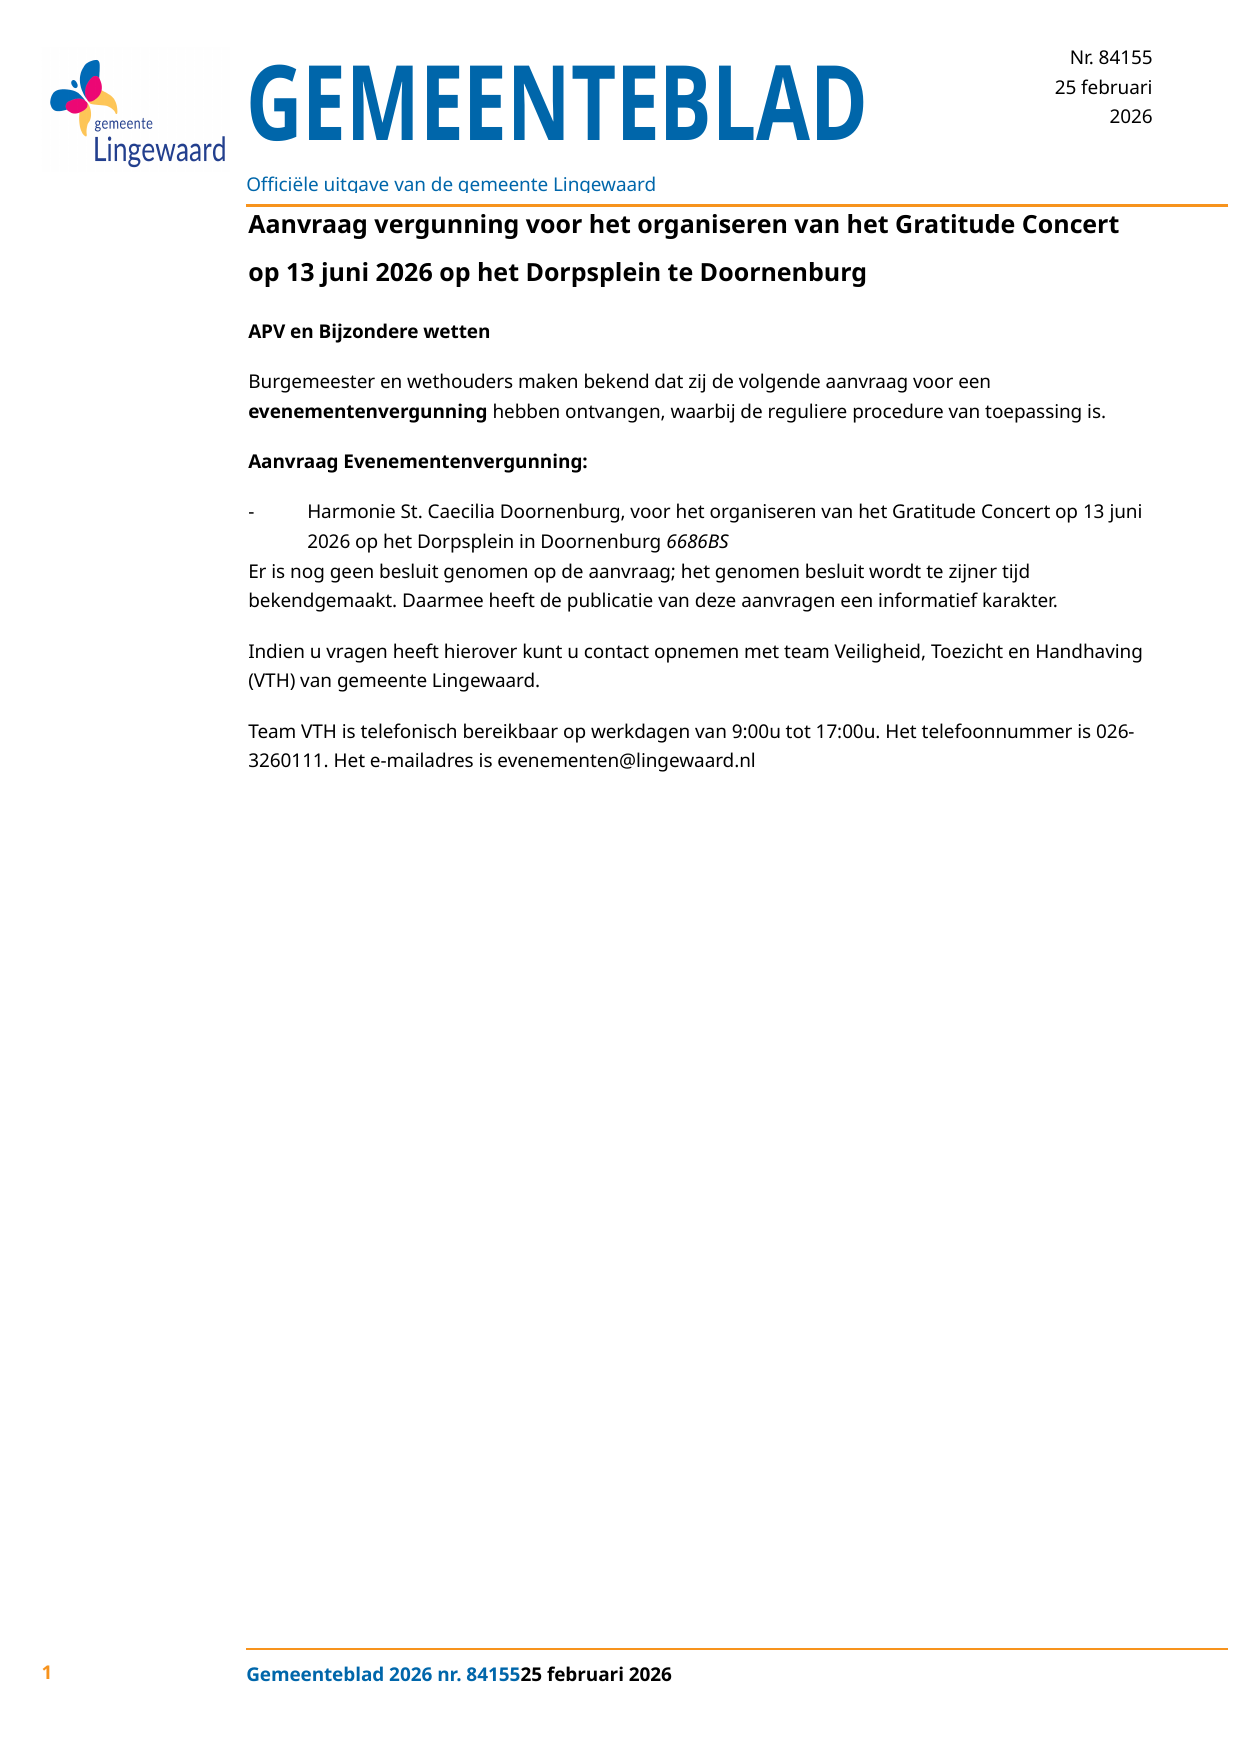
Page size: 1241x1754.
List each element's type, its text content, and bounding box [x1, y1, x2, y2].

text Team VTH is telefonisch bereikbaar op werkdagen van 9:00u tot 17:00u. Het telefoonnummer is 026-3260111. Het e-mailadres is evenementen@lingewaard.nl [248, 718, 1152, 773]
text Burgemeester en wethouders maken bekend dat zij de volgende aanvraag voor een evenementenvergunning hebben ontvangen, waarbij de reguliere procedure van toepassing is. [248, 368, 1152, 424]
picture [41, 47, 231, 172]
text Er is nog geen besluit genomen op de aanvraag; het genomen besluit wordt te zijner tijd bekendgemaakt. Daarmee heeft de publicatie van deze aanvragen een informatief karakter. [248, 558, 1152, 613]
text APV en Bijzondere wetten [248, 318, 1152, 344]
text Aanvraag vergunning voor het organiseren van het Gratitude Concert op 13 juni 2026 op het Dorpsplein te Doornenburg [248, 207, 1152, 288]
text Aanvraag Evenementenvergunning: [248, 448, 1152, 474]
text Indien u vragen heeft hierover kunt u contact opnemen met team Veiligheid, Toezicht en Handhaving (VTH) van gemeente Lingewaard. [248, 638, 1152, 693]
list Harmonie St. Caecilia Doornenburg, voor het organiseren van het Gratitude Concert op 13 juni 2026 op het Dorpsplein in Doornenburg 6686BS [248, 499, 1152, 554]
